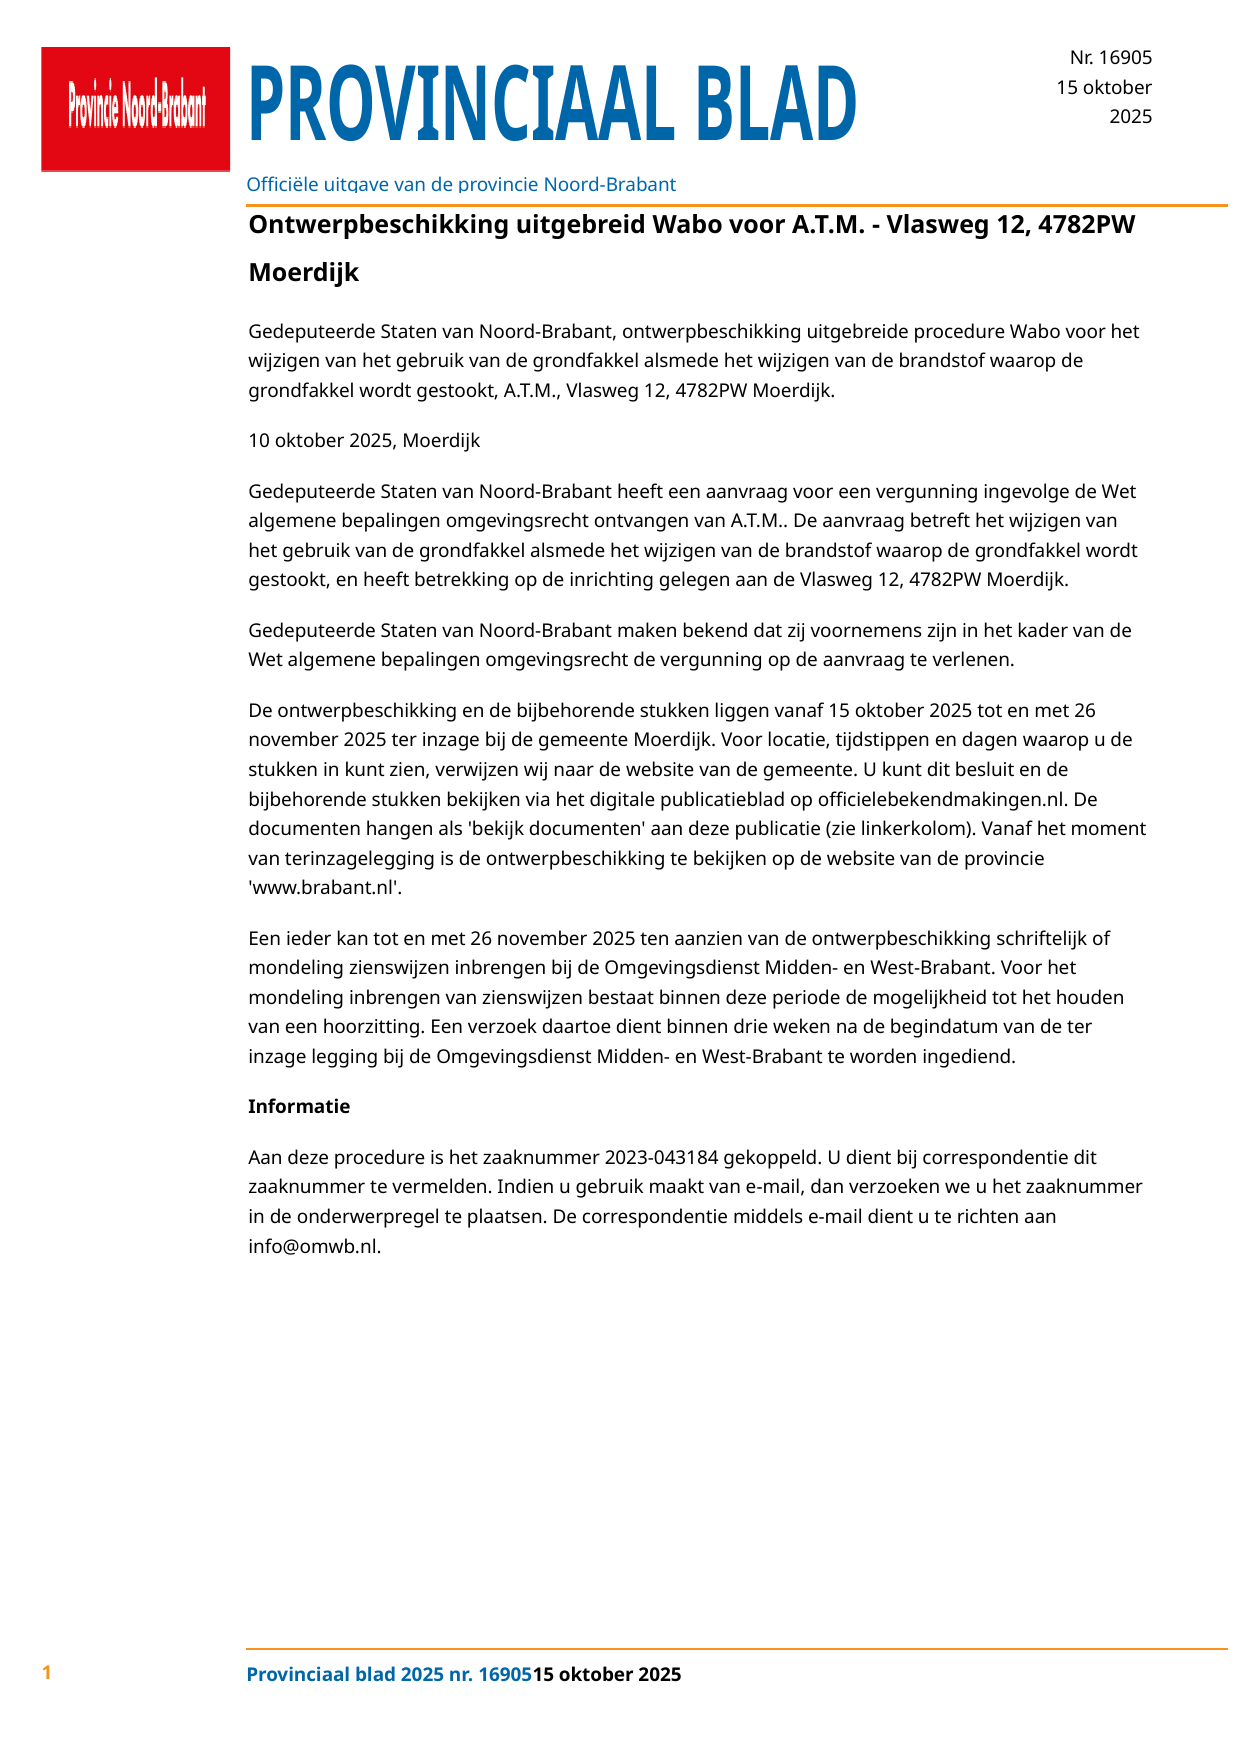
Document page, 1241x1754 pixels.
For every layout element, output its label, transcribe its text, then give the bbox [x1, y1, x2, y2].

text Gedeputeerde Staten van Noord-Brabant, ontwerpbeschikking uitgebreide procedure Wabo voor het wijzigen van het gebruik van de grondfakkel alsmede het wijzigen van de brandstof waarop de grondfakkel wordt gestookt, A.T.M., Vlasweg 12, 4782PW Moerdijk. [248, 318, 1152, 403]
text Gedeputeerde Staten van Noord-Brabant heeft een aanvraag voor een vergunning ingevolge de Wet algemene bepalingen omgevingsrecht ontvangen van A.T.M.. De aanvraag betreft het wijzigen van het gebruik van de grondfakkel alsmede het wijzigen van de brandstof waarop de grondfakkel wordt gestookt, en heeft betrekking op de inrichting gelegen aan de Vlasweg 12, 4782PW Moerdijk. [248, 478, 1152, 592]
text Gedeputeerde Staten van Noord-Brabant maken bekend dat zij voornemens zijn in het kader van de Wet algemene bepalingen omgevingsrecht de vergunning op de aanvraag te verlenen. [248, 617, 1152, 672]
text Aan deze procedure is het zaaknummer 2023-043184 gekoppeld. U dient bij correspondentie dit zaaknummer te vermelden. Indien u gebruik maakt van e-mail, dan verzoeken we u het zaaknummer in de onderwerpregel te plaatsen. De correspondentie middels e-mail dient u te richten aan info@omwb.nl. [248, 1144, 1152, 1259]
text 10 oktober 2025, Moerdijk [248, 427, 1152, 453]
picture [41, 47, 231, 172]
text De ontwerpbeschikking en de bijbehorende stukken liggen vanaf 15 oktober 2025 tot en met 26 november 2025 ter inzage bij de gemeente Moerdijk. Voor locatie, tijdstippen en dagen waarop u de stukken in kunt zien, verwijzen wij naar de website van de gemeente. U kunt dit besluit en de bijbehorende stukken bekijken via het digitale publicatieblad op officielebekendmakingen.nl. De documenten hangen als 'bekijk documenten' aan deze publicatie (zie linkerkolom). Vanaf het moment van terinzagelegging is de ontwerpbeschikking te bekijken op de website van de provincie 'www.brabant.nl'. [248, 697, 1152, 900]
text Informatie [248, 1094, 1152, 1119]
text Een ieder kan tot en met 26 november 2025 ten aanzien van de ontwerpbeschikking schriftelijk of mondeling zienswijzen inbrengen bij de Omgevingsdienst Midden- en West-Brabant. Voor het mondeling inbrengen van zienswijzen bestaat binnen deze periode de mogelijkheid tot het houden van een hoorzitting. Een verzoek daartoe dient binnen drie weken na de begindatum van de ter inzage legging bij de Omgevingsdienst Midden- en West-Brabant te worden ingediend. [248, 925, 1152, 1069]
text Ontwerpbeschikking uitgebreid Wabo voor A.T.M. - Vlasweg 12, 4782PW Moerdijk [248, 207, 1152, 288]
